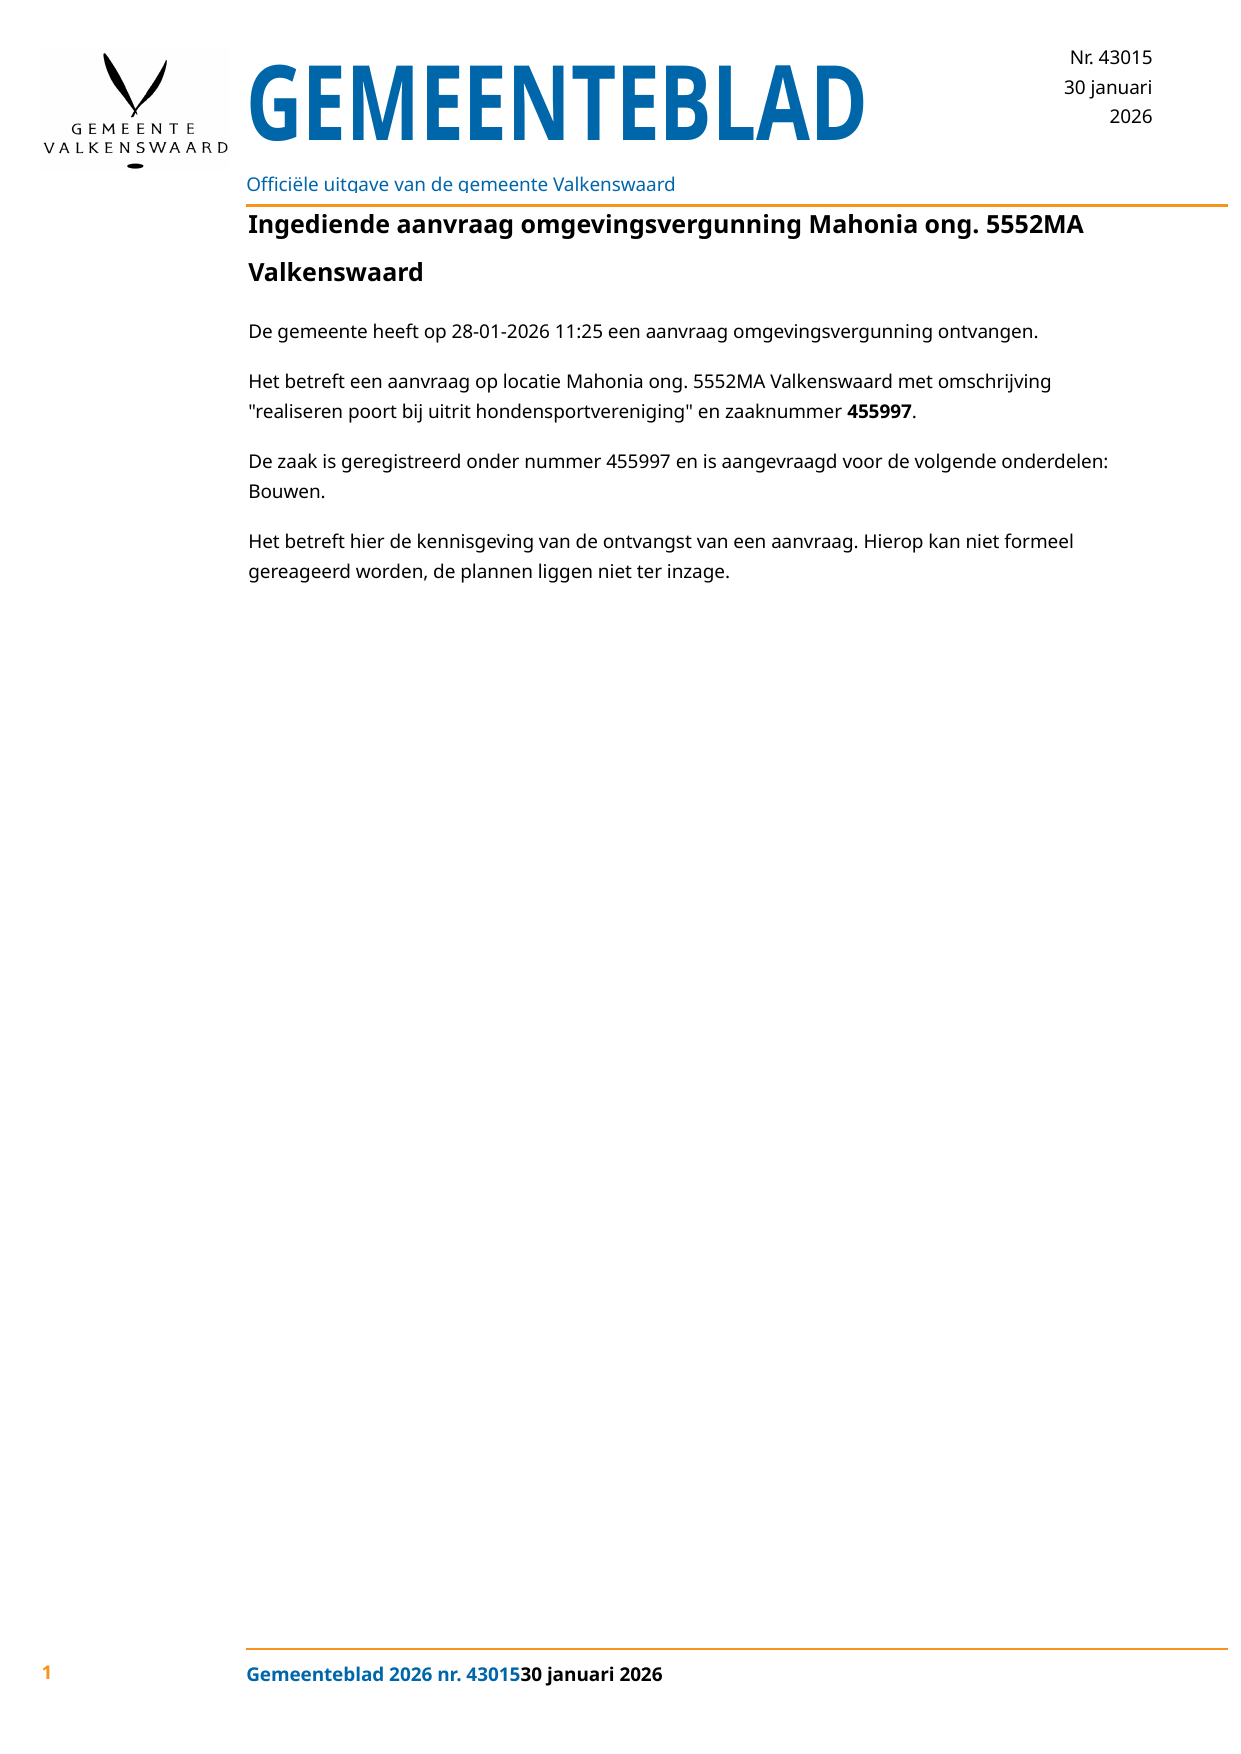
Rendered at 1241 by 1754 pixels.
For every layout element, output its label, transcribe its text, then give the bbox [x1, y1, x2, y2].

text Ingediende aanvraag omgevingsvergunning Mahonia ong. 5552MA Valkenswaard [248, 207, 1152, 288]
text Het betreft hier de kennisgeving van de ontvangst van een aanvraag. Hierop kan niet formeel gereageerd worden, de plannen liggen niet ter inzage. [248, 528, 1152, 584]
text De zaak is geregistreerd onder nummer 455997 en is aangevraagd voor de volgende onderdelen: Bouwen. [248, 448, 1152, 504]
text De gemeente heeft op 28-01-2026 11:25 een aanvraag omgevingsvergunning ontvangen. [248, 318, 1152, 344]
picture [41, 47, 231, 172]
text Het betreft een aanvraag op locatie Mahonia ong. 5552MA Valkenswaard met omschrijving "realiseren poort bij uitrit hondensportvereniging" en zaaknummer 455997. [248, 368, 1152, 424]
